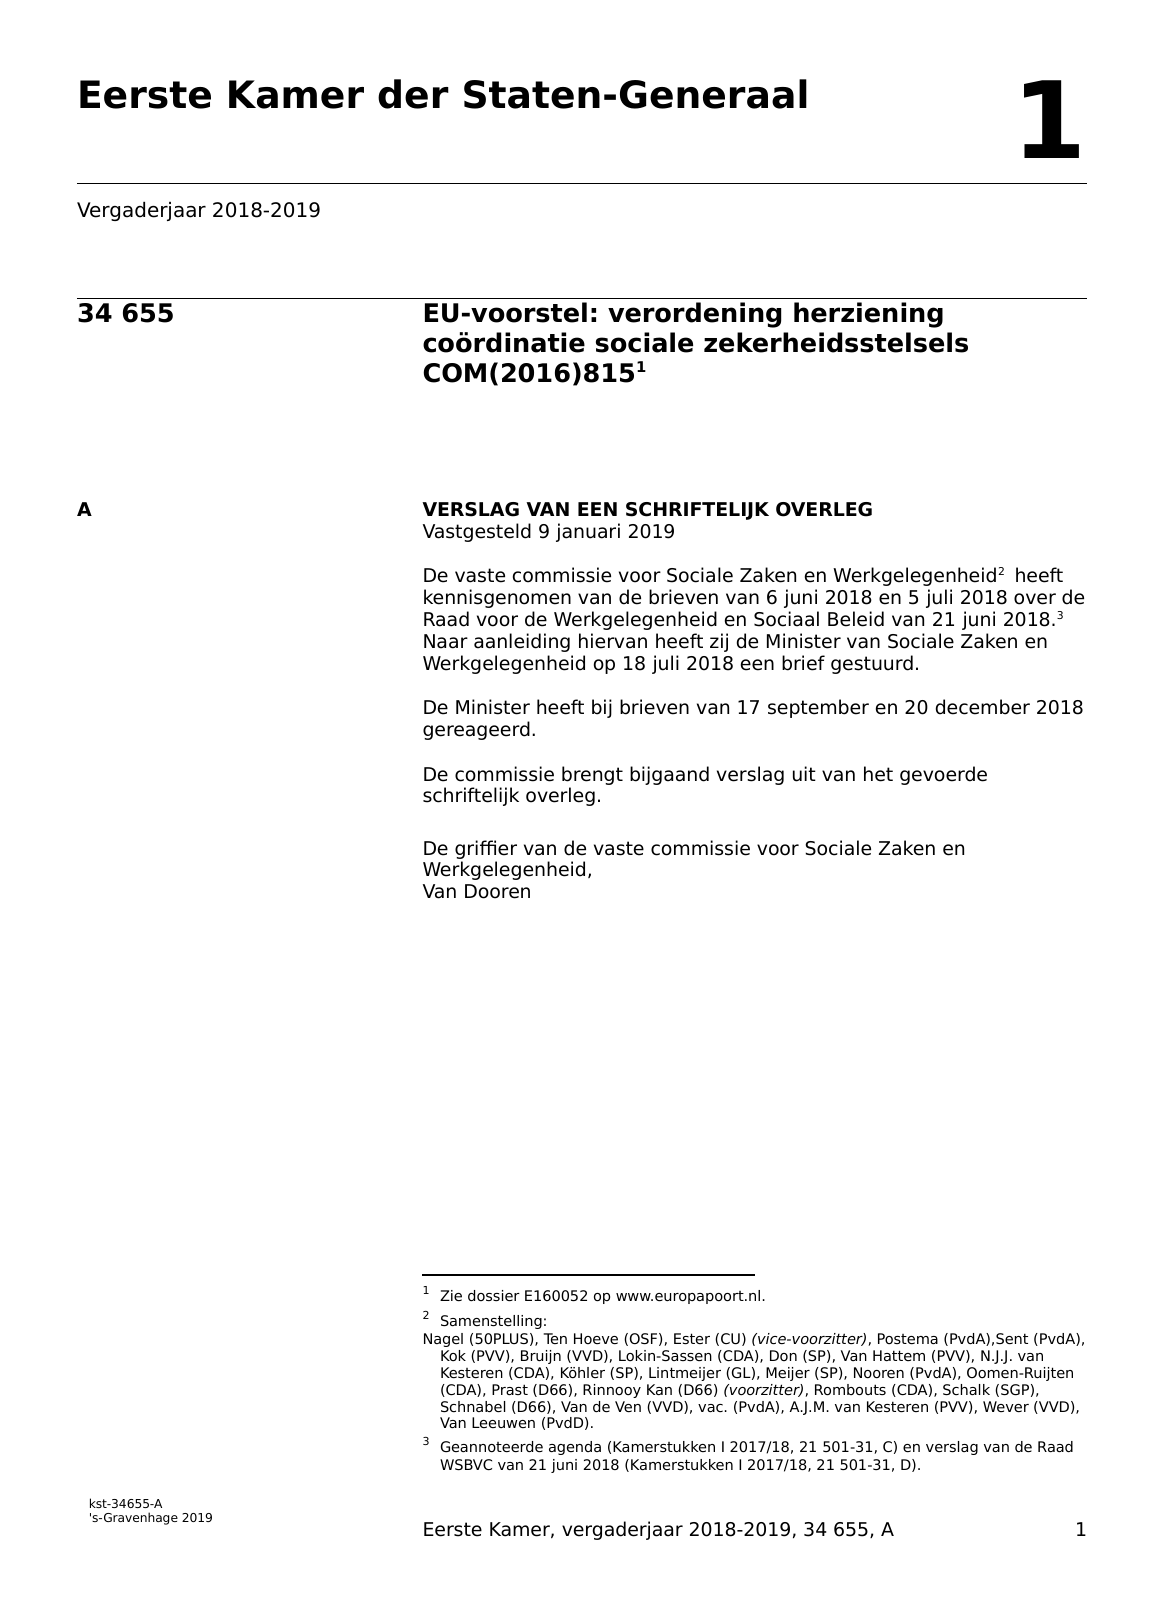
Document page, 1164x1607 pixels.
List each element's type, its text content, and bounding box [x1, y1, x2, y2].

text kst-34655-A [88, 1497, 323, 1511]
text De vaste commissie voor Sociale Zaken en Werkgelegenheid heeft kennisgenomen van de brieven van 6 juni 2018 en 5 juli 2018 over de Raad voor de Werkgelegenheid en Sociaal Beleid van 21 juni 2018. [422, 565, 1087, 631]
table_header Eerste Kamer der Staten-Generaal [77, 59, 886, 183]
text Samenstelling: [422, 1309, 1087, 1331]
text De Minister heeft bij brieven van 17 september en 20 december 2018 gereageerd. [422, 697, 1087, 741]
subtitle 34 655 EU-voorstel: verordening herziening coördinatie sociale zekerheidsstelsels COM(2016)815 [77, 299, 1087, 388]
text Vastgesteld 9 januari 2019 [422, 521, 1087, 543]
table_header 1 [886, 59, 1087, 183]
text Zie dossier E160052 op www.europapoort.nl. [422, 1284, 1087, 1306]
text De griffier van de vaste commissie voor Sociale Zaken en Werkgelegenheid, Van Dooren [422, 837, 1087, 903]
subtitle A VERSLAG VAN EEN SCHRIFTELIJK OVERLEG [77, 499, 1087, 521]
table_cell Vergaderjaar 2018-2019 [77, 184, 1087, 298]
text 's-Gravenhage 2019 [88, 1511, 323, 1525]
text Nagel (50PLUS), Ten Hoeve (OSF), Ester (CU) (vice-voorzitter), Postema (PvdA),Sent (PvdA), Kok (PVV), Bruijn (VVD), Lokin-Sassen (CDA), Don (SP), Van Hattem (PVV), N.J.J. van Kesteren (CDA), Köhler (SP), Lintmeijer (GL), Meijer (SP), Nooren (PvdA), Oomen-Ruijten (CDA), Prast (D66), Rinnooy Kan (D66) (voorzitter), Rombouts (CDA), Schalk (SGP), Schnabel (D66), Van de Ven (VVD), vac. (PvdA), A.J.M. van Kesteren (PVV), Wever (VVD), Van Leeuwen (PvdD). [422, 1331, 1087, 1432]
text Naar aanleiding hiervan heeft zij de Minister van Sociale Zaken en Werkgelegenheid op 18 juli 2018 een brief gestuurd. [422, 631, 1087, 675]
text De commissie brengt bijgaand verslag uit van het gevoerde schriftelijk overleg. [422, 763, 1087, 807]
text Geannoteerde agenda (Kamerstukken I 2017/18, 21 501-31, C) en verslag van de Raad WSBVC van 21 juni 2018 (Kamerstukken I 2017/18, 21 501-31, D). [422, 1435, 1087, 1474]
